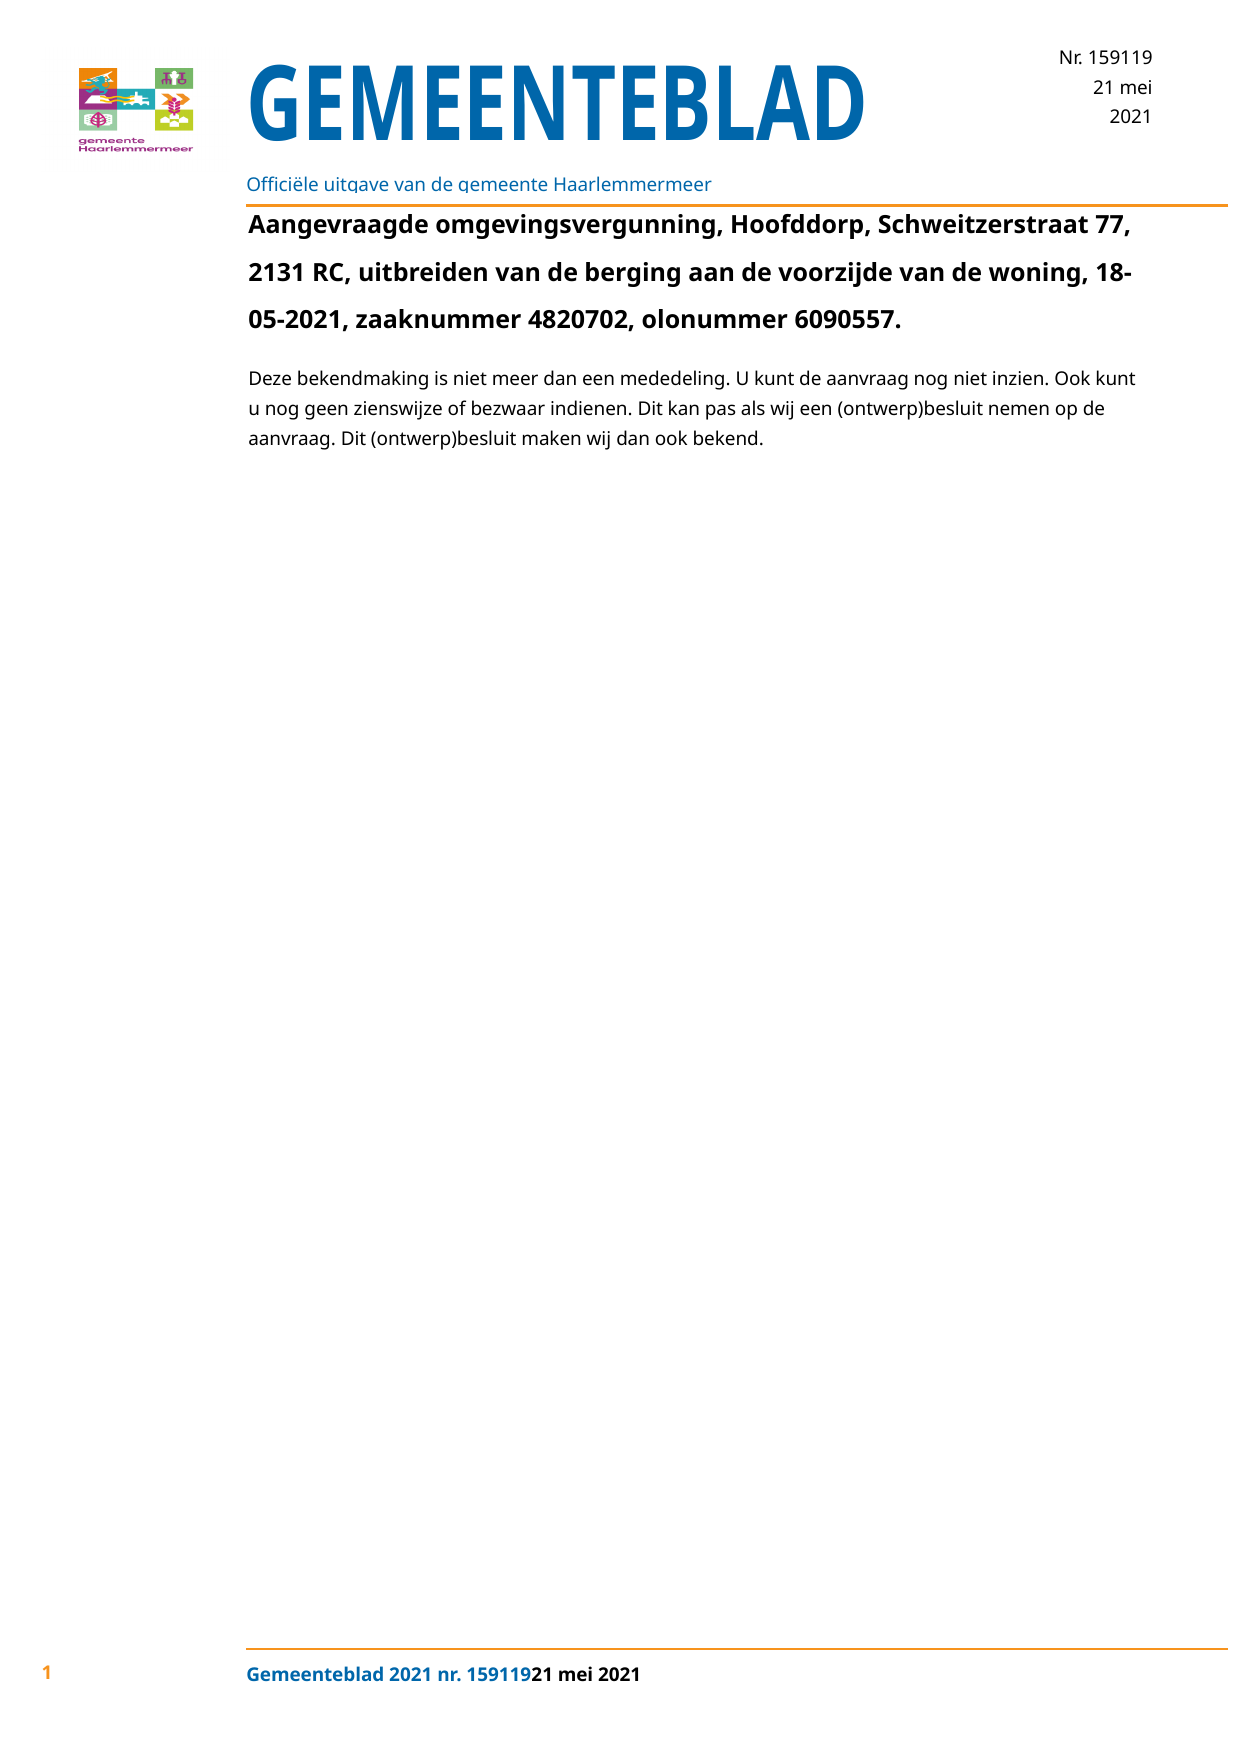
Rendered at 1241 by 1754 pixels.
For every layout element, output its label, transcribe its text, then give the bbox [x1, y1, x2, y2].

picture [41, 47, 231, 172]
text Aangevraagde omgevingsvergunning, Hoofddorp, Schweitzerstraat 77, 2131 RC, uitbreiden van de berging aan de voorzijde van de woning, 18-05-2021, zaaknummer 4820702, olonummer 6090557. [248, 207, 1152, 336]
text Deze bekendmaking is niet meer dan een mededeling. U kunt de aanvraag nog niet inzien. Ook kunt u nog geen zienswijze of bezwaar indienen. Dit kan pas als wij een (ontwerp)besluit nemen op de aanvraag. Dit (ontwerp)besluit maken wij dan ook bekend. [248, 366, 1152, 450]
